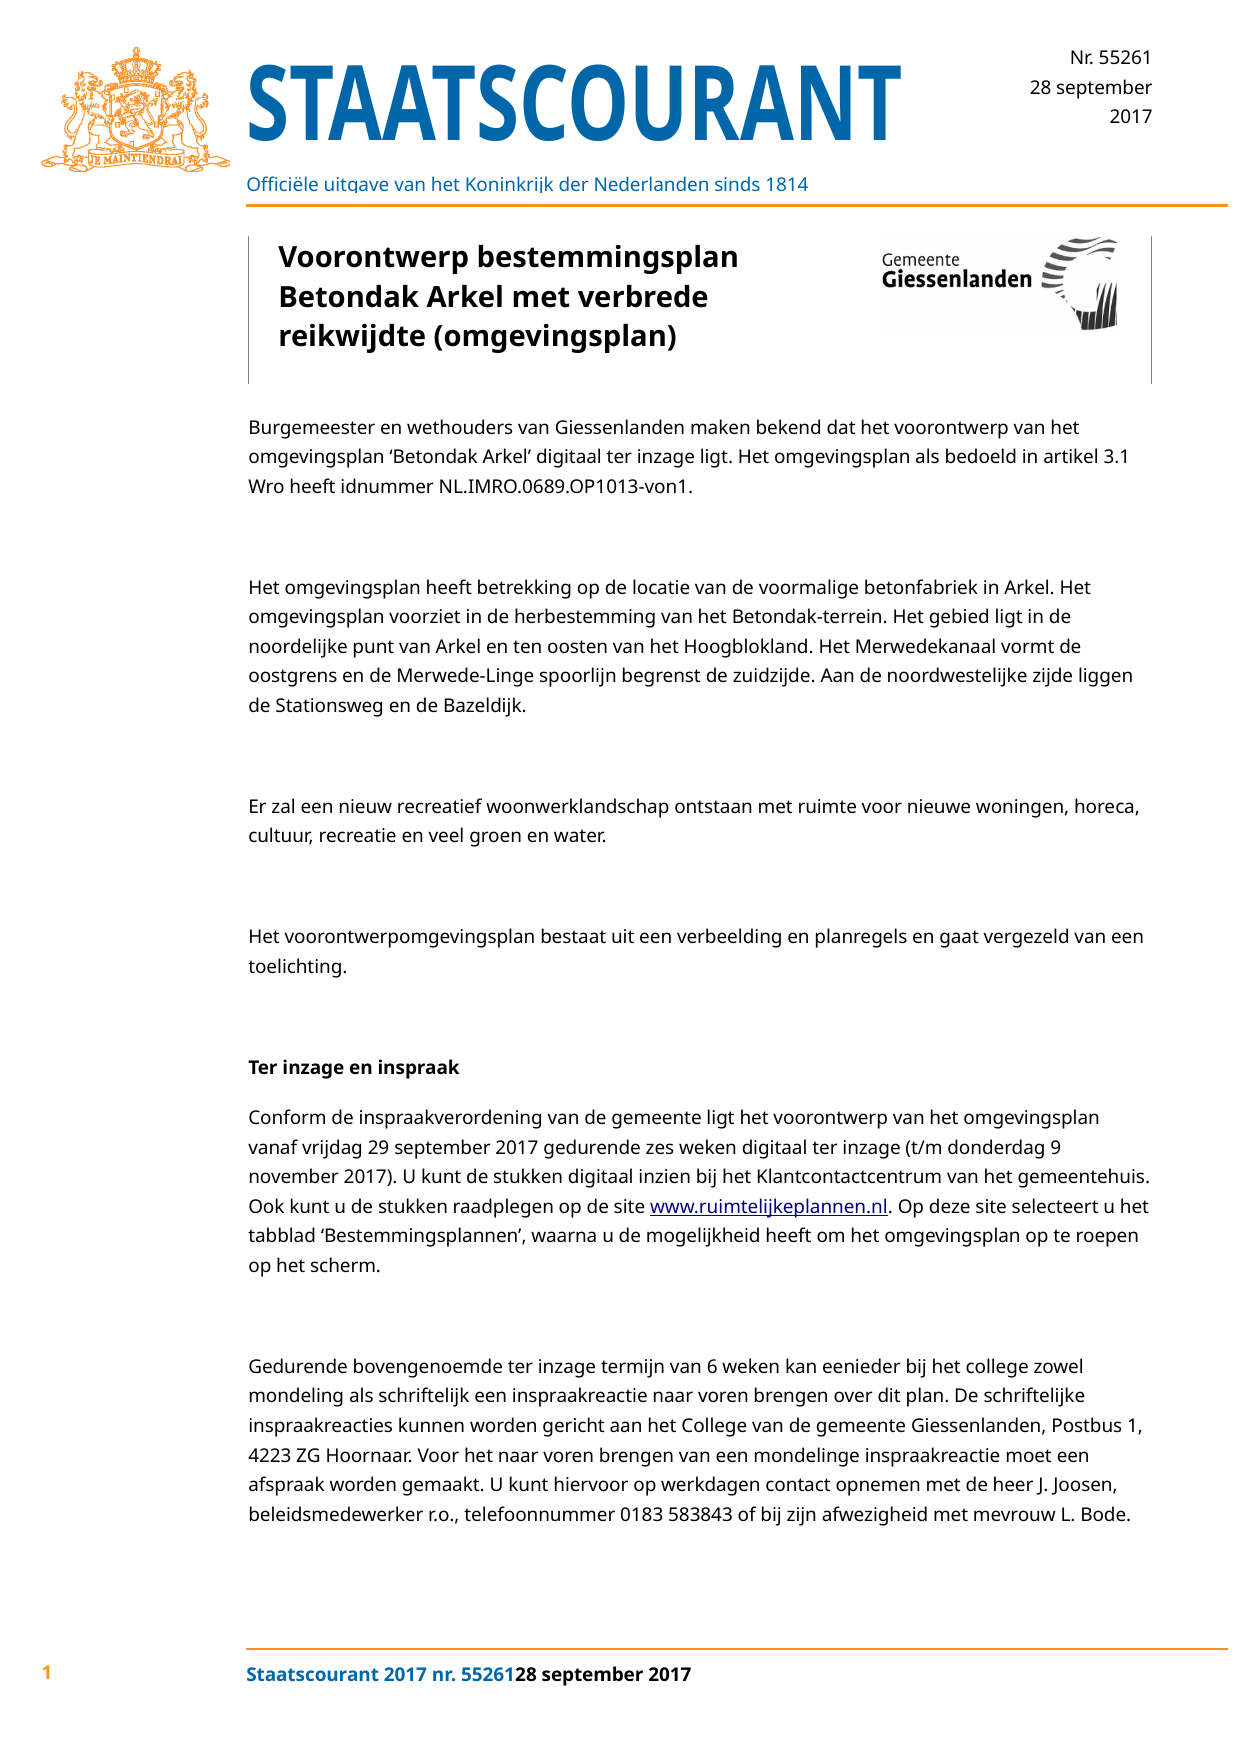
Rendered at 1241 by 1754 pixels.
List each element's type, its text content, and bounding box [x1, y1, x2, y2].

picture [41, 47, 231, 172]
text Gedurende bovengenoemde ter inzage termijn van 6 weken kan eenieder bij het college zowel mondeling als schriftelijk een inspraakreactie naar voren brengen over dit plan. De schriftelijke inspraakreacties kunnen worden gericht aan het College van de gemeente Giessenlanden, Postbus 1, 4223 ZG Hoornaar. Voor het naar voren brengen van een mondelinge inspraakreactie moet een afspraak worden gemaakt. U kunt hiervoor op werkdagen contact opnemen met de heer J. Joosen, beleidsmedewerker r.o., telefoonnummer 0183 583843 of bij zijn afwezigheid met mevrouw L. Bode. [248, 1353, 1152, 1527]
text Conform de inspraakverordening van de gemeente ligt het voorontwerp van het omgevingsplan vanaf vrijdag 29 september 2017 gedurende zes weken digitaal ter inzage (t/m donderdag 9 november 2017). U kunt de stukken digitaal inzien bij het Klantcontactcentrum van het gemeentehuis. Ook kunt u de stukken raadplegen op de site www.ruimtelijkeplannen.nl. Op deze site selecteert u het tabblad ‘Bestemmingsplannen’, waarna u de mogelijkheid heeft om het omgevingsplan op te roepen op het scherm. [248, 1104, 1152, 1278]
table_header [850, 236, 1151, 384]
text Burgemeester en wethouders van Giessenlanden maken bekend dat het voorontwerp van het omgevingsplan ‘Betondak Arkel’ digitaal ter inzage ligt. Het omgevingsplan als bedoeld in artikel 3.1 Wro heeft idnummer NL.IMRO.0689.OP1013-von1. [248, 414, 1152, 499]
text Ter inzage en inspraak [248, 1054, 1152, 1080]
table_header Voorontwerp bestemmingsplan Betondak Arkel met verbrede reikwijdte (omgevingsplan) [249, 236, 850, 384]
picture [882, 236, 1119, 331]
text Het omgevingsplan heeft betrekking op de locatie van de voormalige betonfabriek in Arkel. Het omgevingsplan voorziet in de herbestemming van het Betondak-terrein. Het gebied ligt in de noordelijke punt van Arkel en ten oosten van het Hoogblokland. Het Merwedekanaal vormt de oostgrens en de Merwede-Linge spoorlijn begrenst de zuidzijde. Aan de noordwestelijke zijde liggen de Stationsweg en de Bazeldijk. [248, 574, 1152, 718]
text Er zal een nieuw recreatief woonwerklandschap ontstaan met ruimte voor nieuwe woningen, horeca, cultuur, recreatie en veel groen en water. [248, 793, 1152, 848]
text Het voorontwerpomgevingsplan bestaat uit een verbeelding en planregels en gaat vergezeld van een toelichting. [248, 923, 1152, 979]
